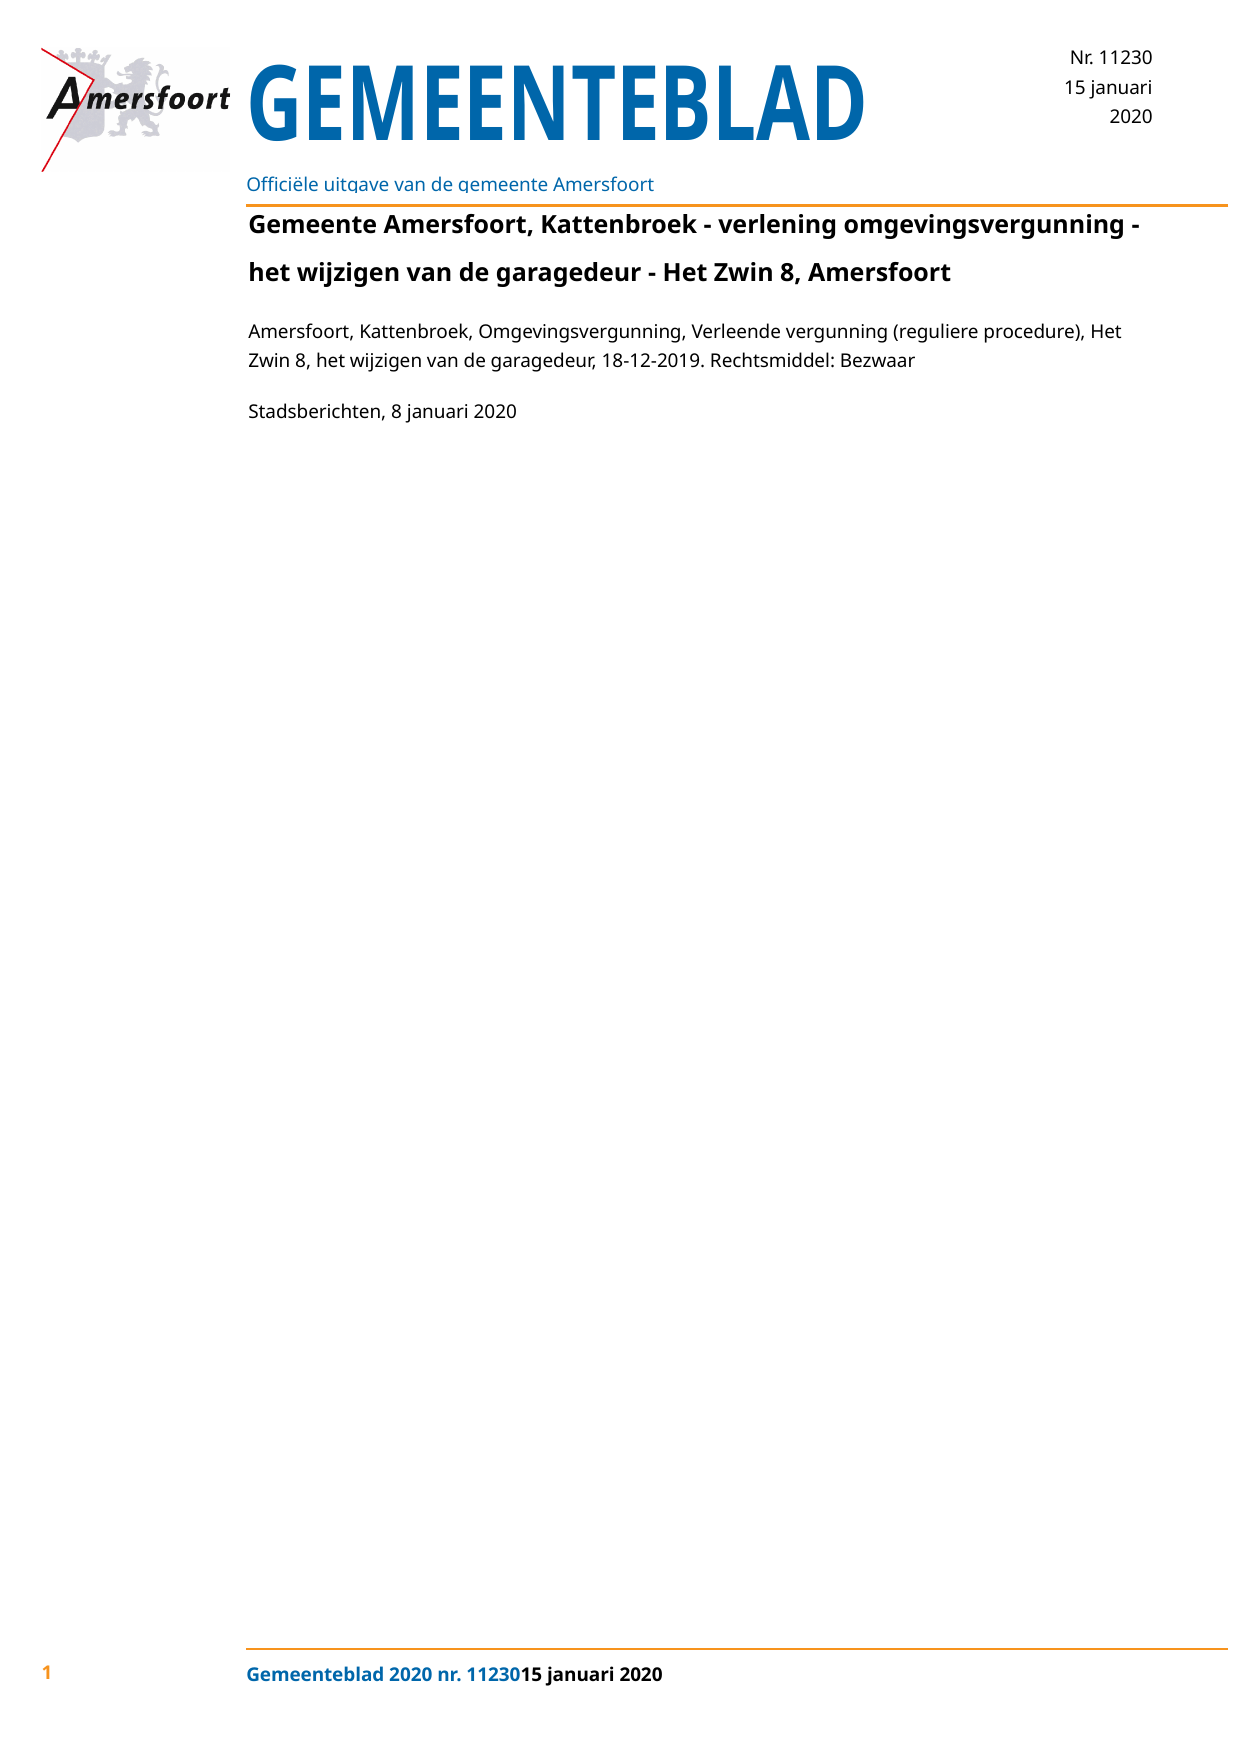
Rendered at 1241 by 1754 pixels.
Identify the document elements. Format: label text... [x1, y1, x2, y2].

text Stadsberichten, 8 januari 2020 [248, 398, 1152, 424]
picture [41, 47, 231, 172]
text Gemeente Amersfoort, Kattenbroek - verlening omgevingsvergunning - het wijzigen van de garagedeur - Het Zwin 8, Amersfoort [248, 207, 1152, 288]
text Amersfoort, Kattenbroek, Omgevingsvergunning, Verleende vergunning (reguliere procedure), Het Zwin 8, het wijzigen van de garagedeur, 18-12-2019. Rechtsmiddel: Bezwaar [248, 318, 1152, 373]
